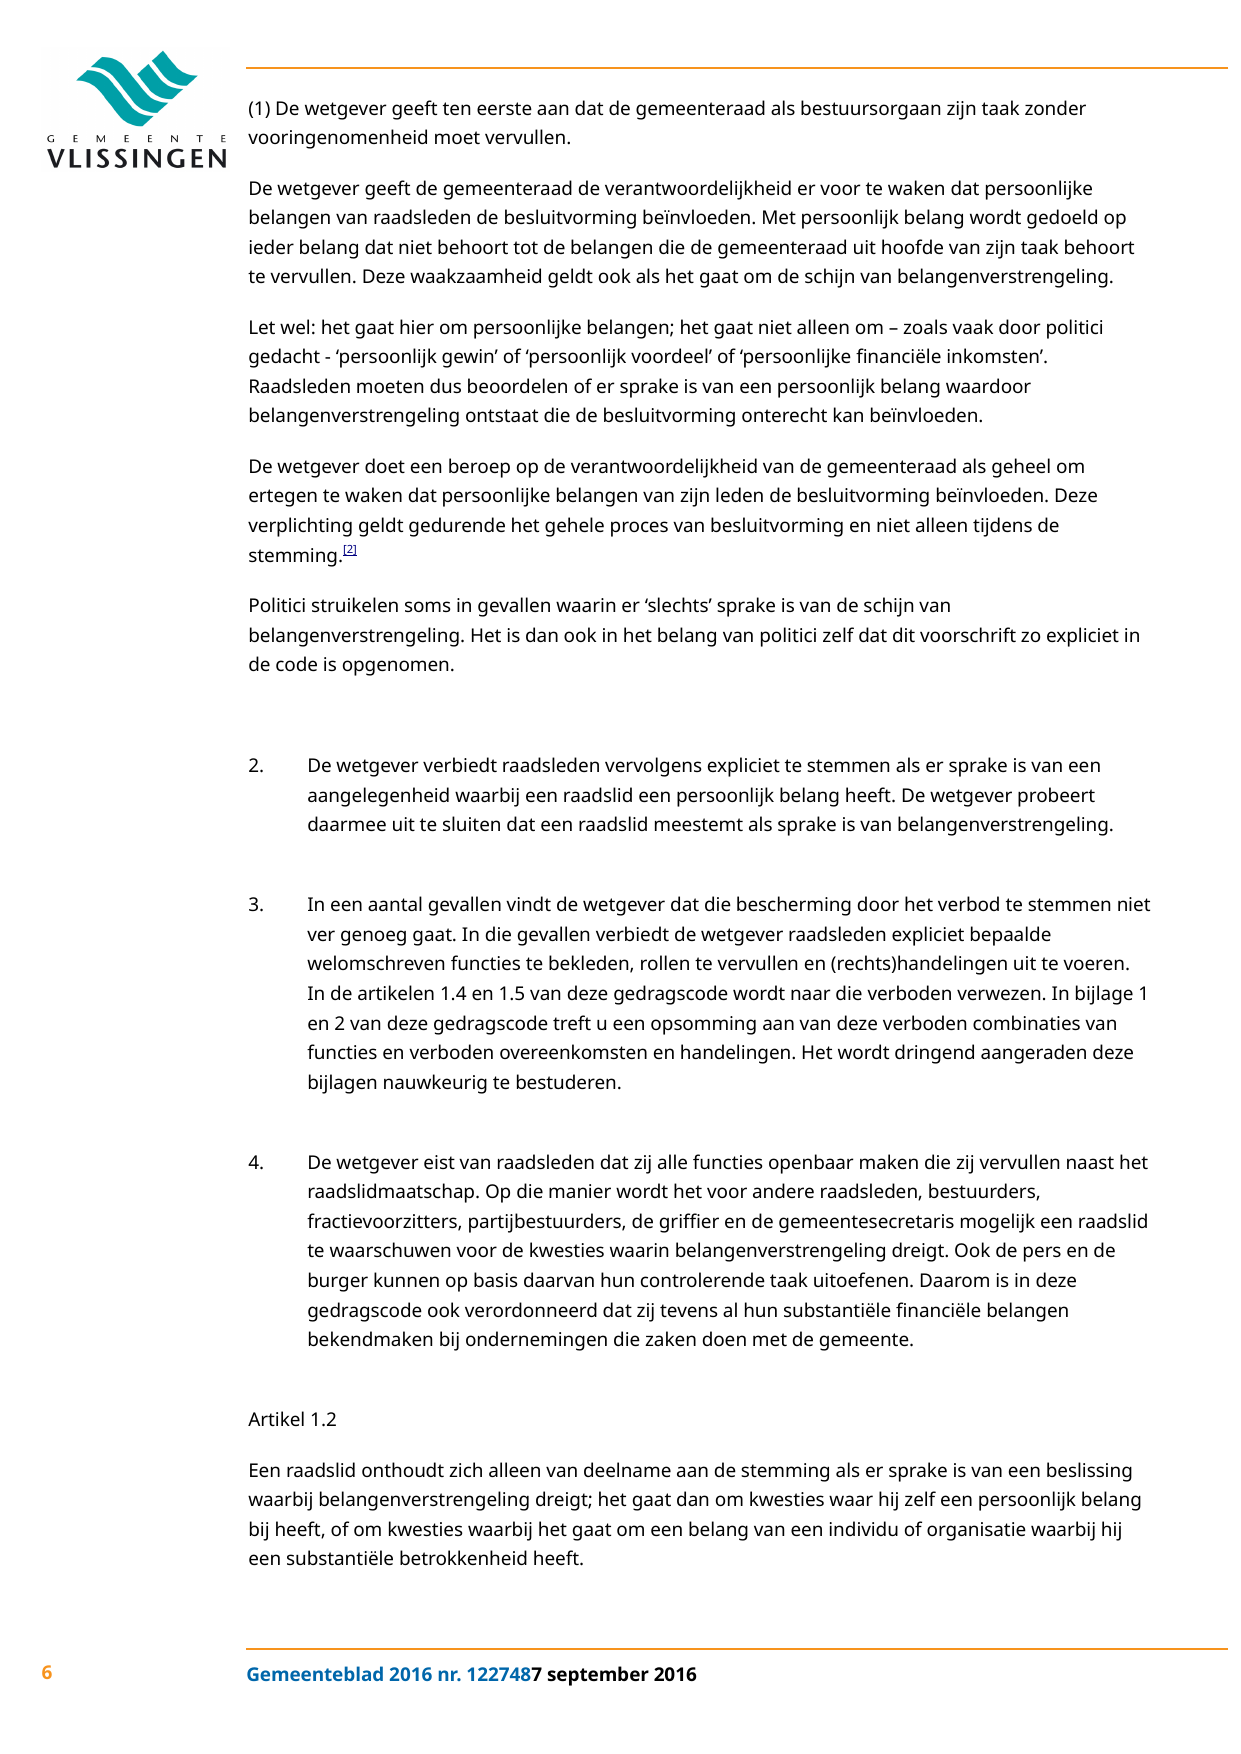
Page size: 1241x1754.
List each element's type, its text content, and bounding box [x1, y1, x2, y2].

picture [41, 47, 231, 172]
text De wetgever doet een beroep op de verantwoordelijkheid van de gemeenteraad als geheel om ertegen te waken dat persoonlijke belangen van zijn leden de besluitvorming beïnvloeden. Deze verplichting geldt gedurende het gehele proces van besluitvorming en niet alleen tijdens de stemming.[2] [248, 453, 1152, 568]
text Een raadslid onthoudt zich alleen van deelname aan de stemming als er sprake is van een beslissing waarbij belangenverstrengeling dreigt; het gaat dan om kwesties waar hij zelf een persoonlijk belang bij heeft, of om kwesties waarbij het gaat om een belang van een individu of organisatie waarbij hij een substantiële betrokkenheid heeft. [248, 1457, 1152, 1571]
text Artikel 1.2 [248, 1406, 1152, 1432]
list In een aantal gevallen vindt de wetgever dat die bescherming door het verbod te stemmen niet ver genoeg gaat. In die gevallen verbiedt de wetgever raadsleden expliciet bepaalde welomschreven functies te bekleden, rollen te vervullen en (rechts)handelingen uit te voeren. In de artikelen 1.4 en 1.5 van deze gedragscode wordt naar die verboden verwezen. In bijlage 1 en 2 van deze gedragscode treft u een opsomming aan van deze verboden combinaties van functies en verboden overeenkomsten en handelingen. Het wordt dringend aangeraden deze bijlagen nauwkeurig te bestuderen. [248, 891, 1152, 1095]
text (1) De wetgever geeft ten eerste aan dat de gemeenteraad als bestuursorgaan zijn taak zonder vooringenomenheid moet vervullen. [248, 95, 1152, 150]
text Politici struikelen soms in gevallen waarin er ‘slechts’ sprake is van de schijn van belangenverstrengeling. Het is dan ook in het belang van politici zelf dat dit voorschrift zo expliciet in de code is opgenomen. [248, 592, 1152, 677]
list De wetgever eist van raadsleden dat zij alle functies openbaar maken die zij vervullen naast het raadslidmaatschap. Op die manier wordt het voor andere raadsleden, bestuurders, fractievoorzitters, partijbestuurders, de griffier en de gemeentesecretaris mogelijk een raadslid te waarschuwen voor de kwesties waarin belangenverstrengeling dreigt. Ook de pers en de burger kunnen op basis daarvan hun controlerende taak uitoefenen. Daarom is in deze gedragscode ook verordonneerd dat zij tevens al hun substantiële financiële belangen bekendmaken bij ondernemingen die zaken doen met de gemeente. [248, 1149, 1152, 1352]
text De wetgever geeft de gemeenteraad de verantwoordelijkheid er voor te waken dat persoonlijke belangen van raadsleden de besluitvorming beïnvloeden. Met persoonlijk belang wordt gedoeld op ieder belang dat niet behoort tot de belangen die de gemeenteraad uit hoofde van zijn taak behoort te vervullen. Deze waakzaamheid geldt ook als het gaat om de schijn van belangenverstrengeling. [248, 175, 1152, 289]
list De wetgever verbiedt raadsleden vervolgens expliciet te stemmen als er sprake is van een aangelegenheid waarbij een raadslid een persoonlijk belang heeft. De wetgever probeert daarmee uit te sluiten dat een raadslid meestemt als sprake is van belangenverstrengeling. [248, 752, 1152, 837]
text Let wel: het gaat hier om persoonlijke belangen; het gaat niet alleen om – zoals vaak door politici gedacht - ‘persoonlijk gewin’ of ‘persoonlijk voordeel’ of ‘persoonlijke financiële inkomsten’. Raadsleden moeten dus beoordelen of er sprake is van een persoonlijk belang waardoor belangenverstrengeling ontstaat die de besluitvorming onterecht kan beïnvloeden. [248, 314, 1152, 428]
